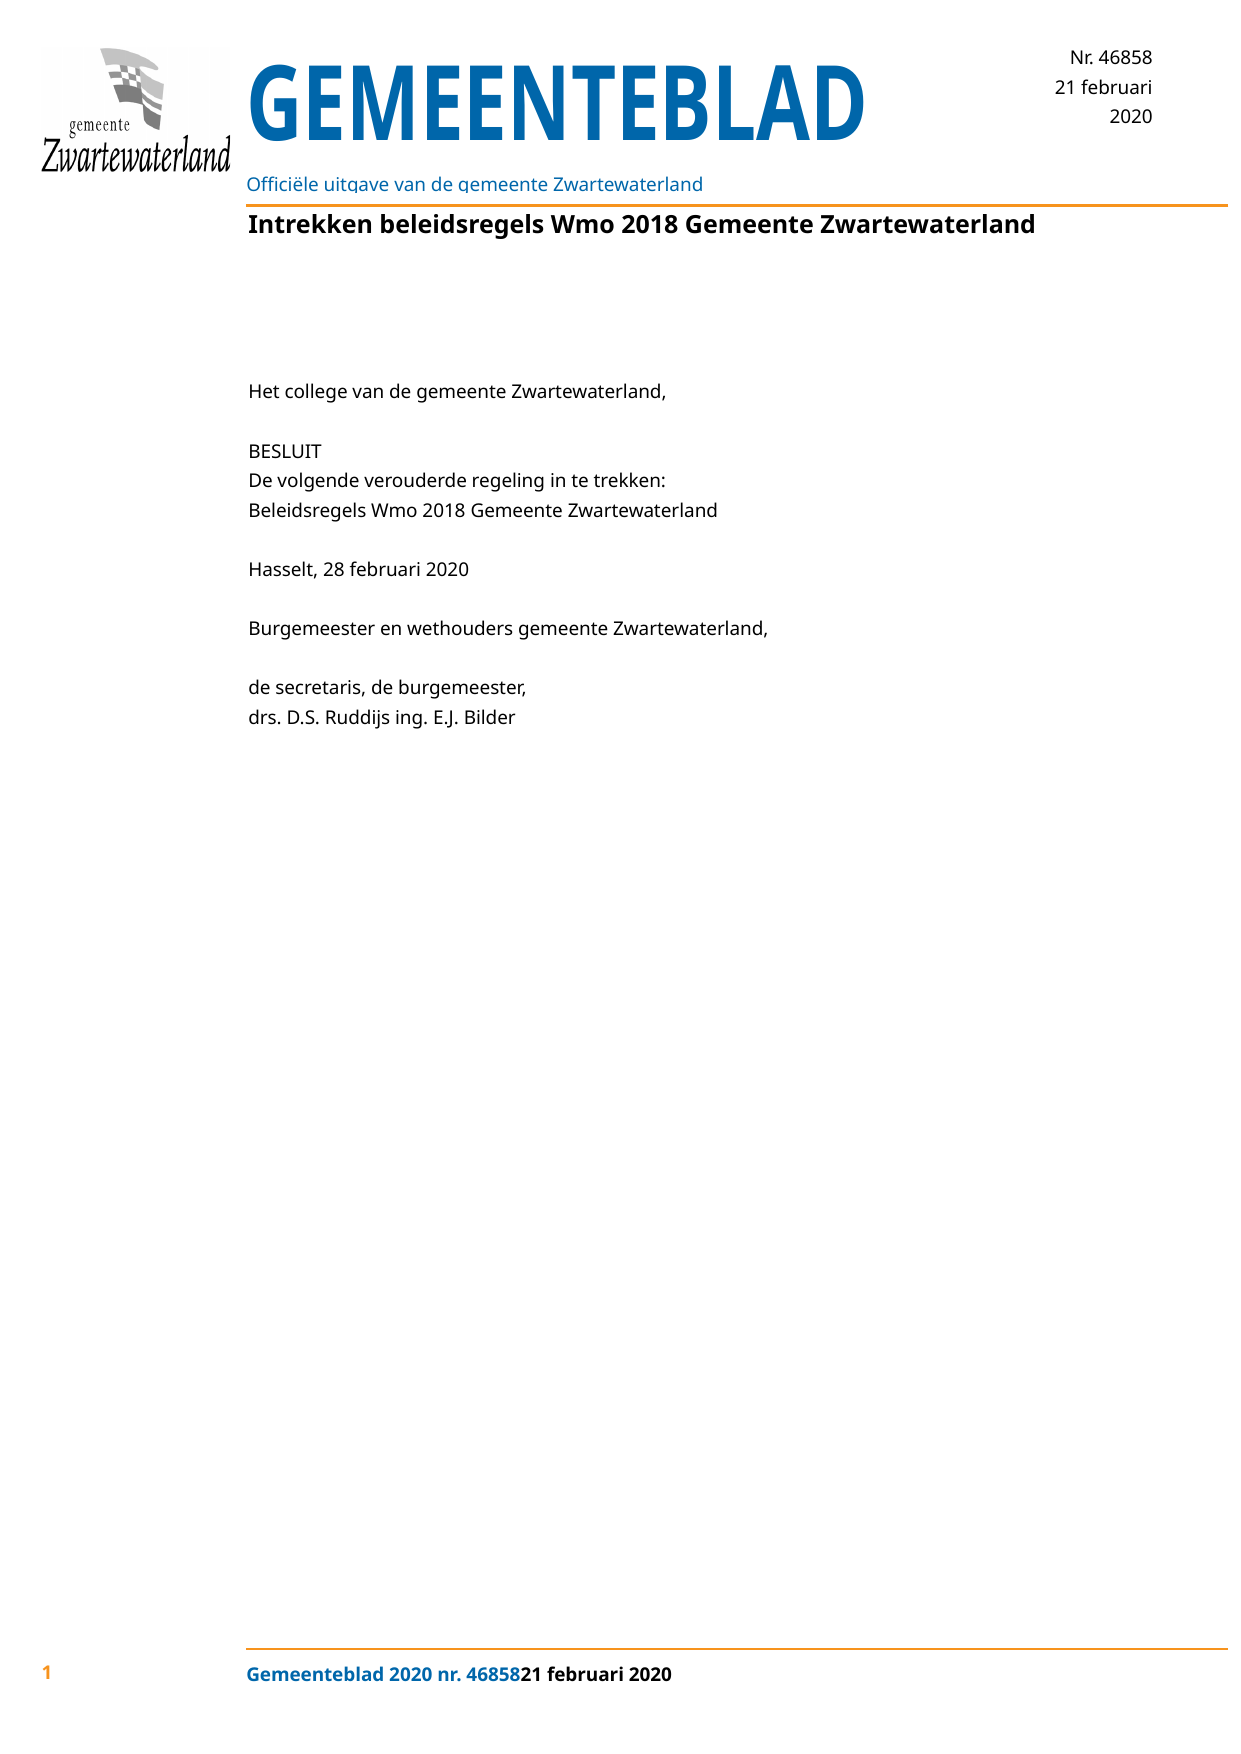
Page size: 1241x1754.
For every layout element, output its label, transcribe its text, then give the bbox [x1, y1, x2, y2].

text Het college van de gemeente Zwartewaterland, [248, 379, 1152, 404]
text Hasselt, 28 februari 2020 [248, 556, 1152, 582]
text Beleidsregels Wmo 2018 Gemeente Zwartewaterland [248, 497, 1152, 523]
text De volgende verouderde regeling in te trekken: [248, 467, 1152, 493]
text BESLUIT [248, 438, 1152, 464]
picture [41, 47, 231, 172]
text drs. D.S. Ruddijs ing. E.J. Bilder [248, 704, 1152, 730]
text de secretaris, de burgemeester, [248, 674, 1152, 700]
text Burgemeester en wethouders gemeente Zwartewaterland, [248, 615, 1152, 641]
text Intrekken beleidsregels Wmo 2018 Gemeente Zwartewaterland [248, 207, 1152, 241]
